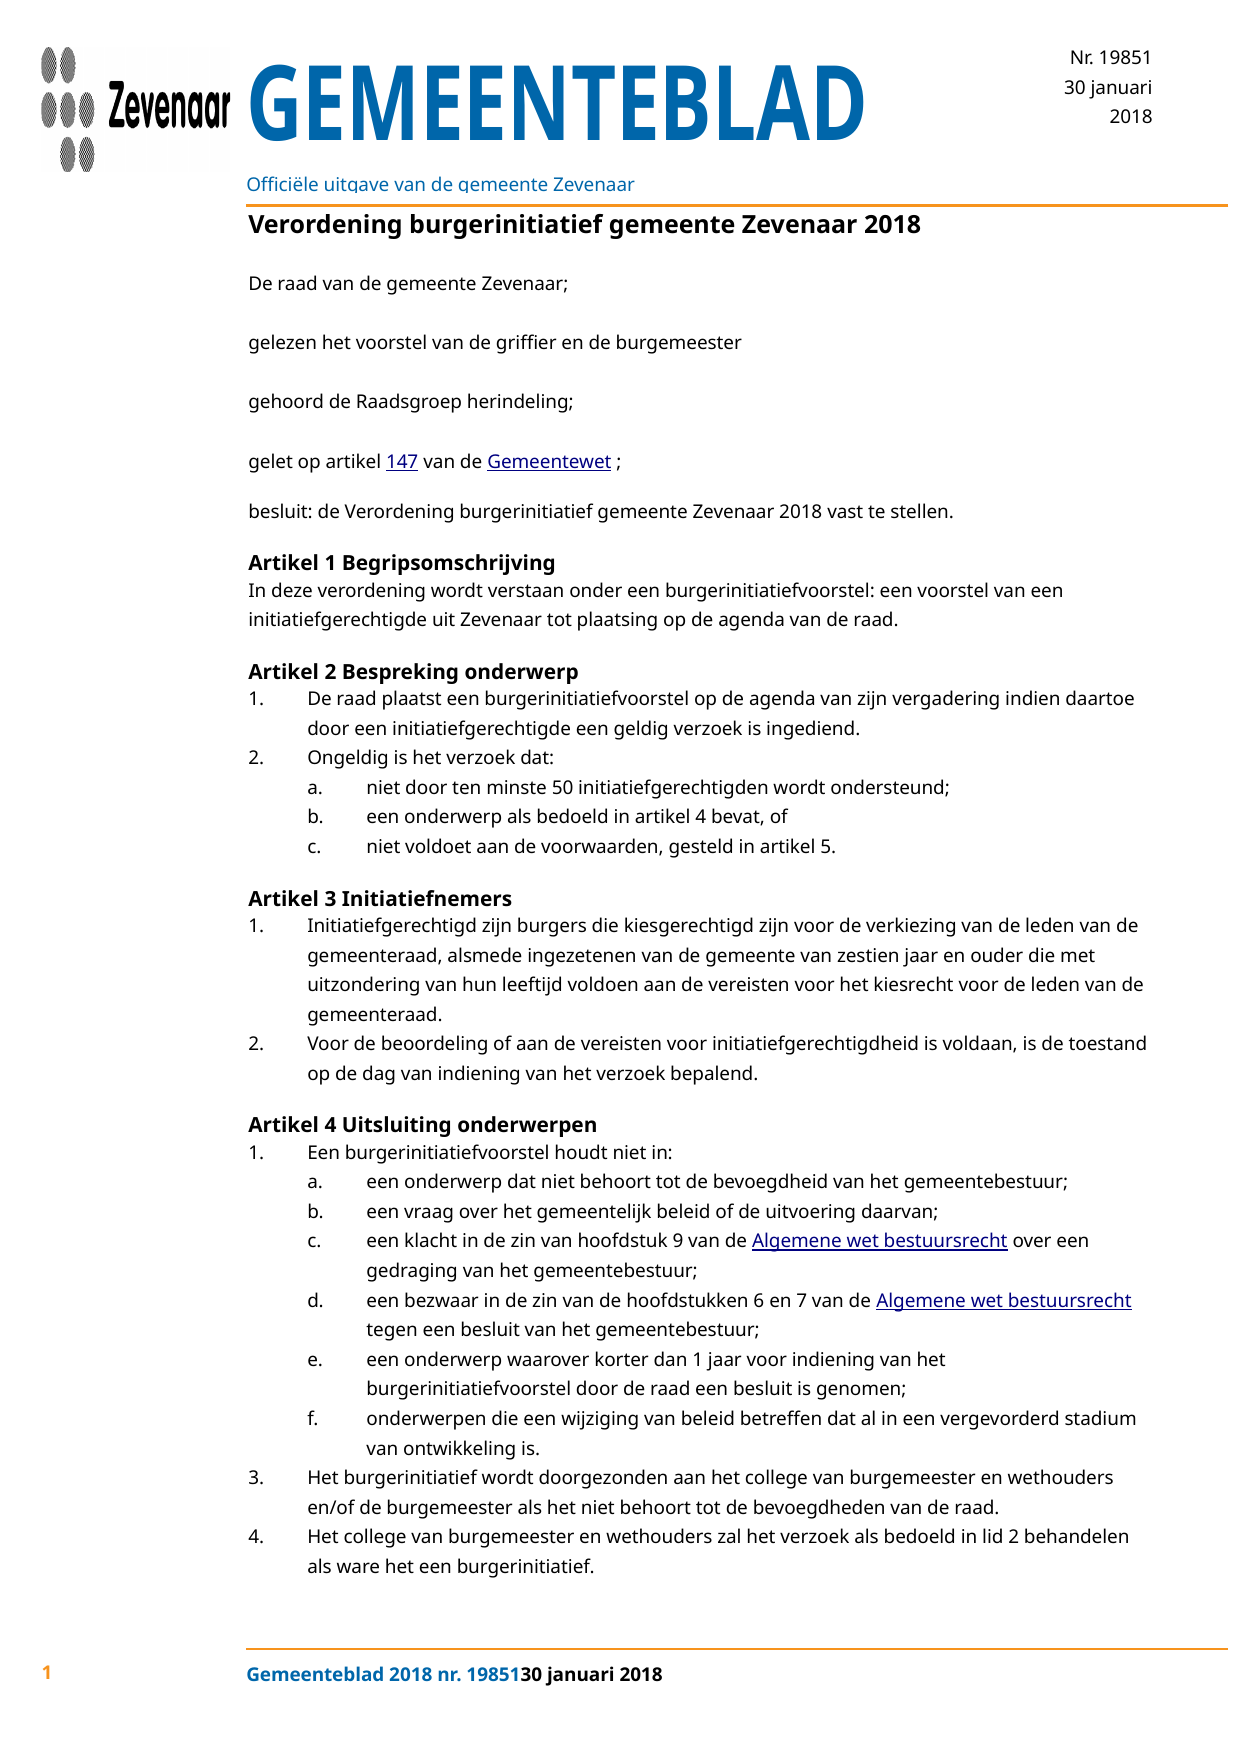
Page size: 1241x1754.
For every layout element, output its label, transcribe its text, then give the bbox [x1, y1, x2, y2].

text gehoord de Raadsgroep herindeling; [248, 389, 1152, 414]
picture [41, 47, 231, 172]
text gelezen het voorstel van de griffier en de burgemeester [248, 329, 1152, 355]
text Verordening burgerinitiatief gemeente Zevenaar 2018 [248, 207, 1152, 241]
list niet door ten minste 50 initiatiefgerechtigden wordt ondersteund; [307, 774, 1152, 800]
text Artikel 4 Uitsluiting onderwerpen [248, 1111, 1152, 1139]
list Een burgerinitiatiefvoorstel houdt niet in: [248, 1139, 1152, 1165]
list Het college van burgemeester en wethouders zal het verzoek als bedoeld in lid 2 behandelen als ware het een burgerinitiatief. [248, 1523, 1152, 1579]
text Artikel 1 Begripsomschrijving [248, 548, 1152, 577]
list De raad plaatst een burgerinitiatiefvoorstel op de agenda van zijn vergadering indien daartoe door een initiatiefgerechtigde een geldig verzoek is ingediend. [248, 685, 1152, 741]
list Voor de beoordeling of aan de vereisten voor initiatiefgerechtigdheid is voldaan, is de toestand op de dag van indiening van het verzoek bepalend. [248, 1031, 1152, 1086]
list een klacht in de zin van hoofdstuk 9 van de Algemene wet bestuursrecht over een gedraging van het gemeentebestuur; [307, 1228, 1152, 1283]
list onderwerpen die een wijziging van beleid betreffen dat al in een vergevorderd stadium van ontwikkeling is. [307, 1405, 1152, 1461]
text Artikel 3 Initiatiefnemers [248, 884, 1152, 912]
text Artikel 2 Bespreking onderwerp [248, 657, 1152, 685]
text In deze verordening wordt verstaan onder een burgerinitiatiefvoorstel: een voorstel van een initiatiefgerechtigde uit Zevenaar tot plaatsing op de agenda van de raad. [248, 577, 1152, 632]
list een vraag over het gemeentelijk beleid of de uitvoering daarvan; [307, 1198, 1152, 1224]
list een onderwerp dat niet behoort tot de bevoegdheid van het gemeentebestuur; [307, 1168, 1152, 1194]
list niet voldoet aan de voorwaarden, gesteld in artikel 5. [307, 833, 1152, 859]
text De raad van de gemeente Zevenaar; [248, 270, 1152, 296]
list Initiatiefgerechtigd zijn burgers die kiesgerechtigd zijn voor de verkiezing van de leden van de gemeenteraad, alsmede ingezetenen van de gemeente van zestien jaar en ouder die met uitzondering van hun leeftijd voldoen aan de vereisten voor het kiesrecht voor de leden van de gemeenteraad. [248, 912, 1152, 1027]
text gelet op artikel 147 van de Gemeentewet ; [248, 448, 1152, 473]
list een bezwaar in de zin van de hoofdstukken 6 en 7 van de Algemene wet bestuursrecht tegen een besluit van het gemeentebestuur; [307, 1287, 1152, 1342]
text besluit: de Verordening burgerinitiatief gemeente Zevenaar 2018 vast te stellen. [248, 498, 1152, 524]
list een onderwerp als bedoeld in artikel 4 bevat, of [307, 804, 1152, 829]
list Ongeldig is het verzoek dat: [248, 744, 1152, 770]
list een onderwerp waarover korter dan 1 jaar voor indiening van het burgerinitiatiefvoorstel door de raad een besluit is genomen; [307, 1346, 1152, 1401]
list Het burgerinitiatief wordt doorgezonden aan het college van burgemeester en wethouders en/of de burgemeester als het niet behoort tot de bevoegdheden van de raad. [248, 1464, 1152, 1520]
